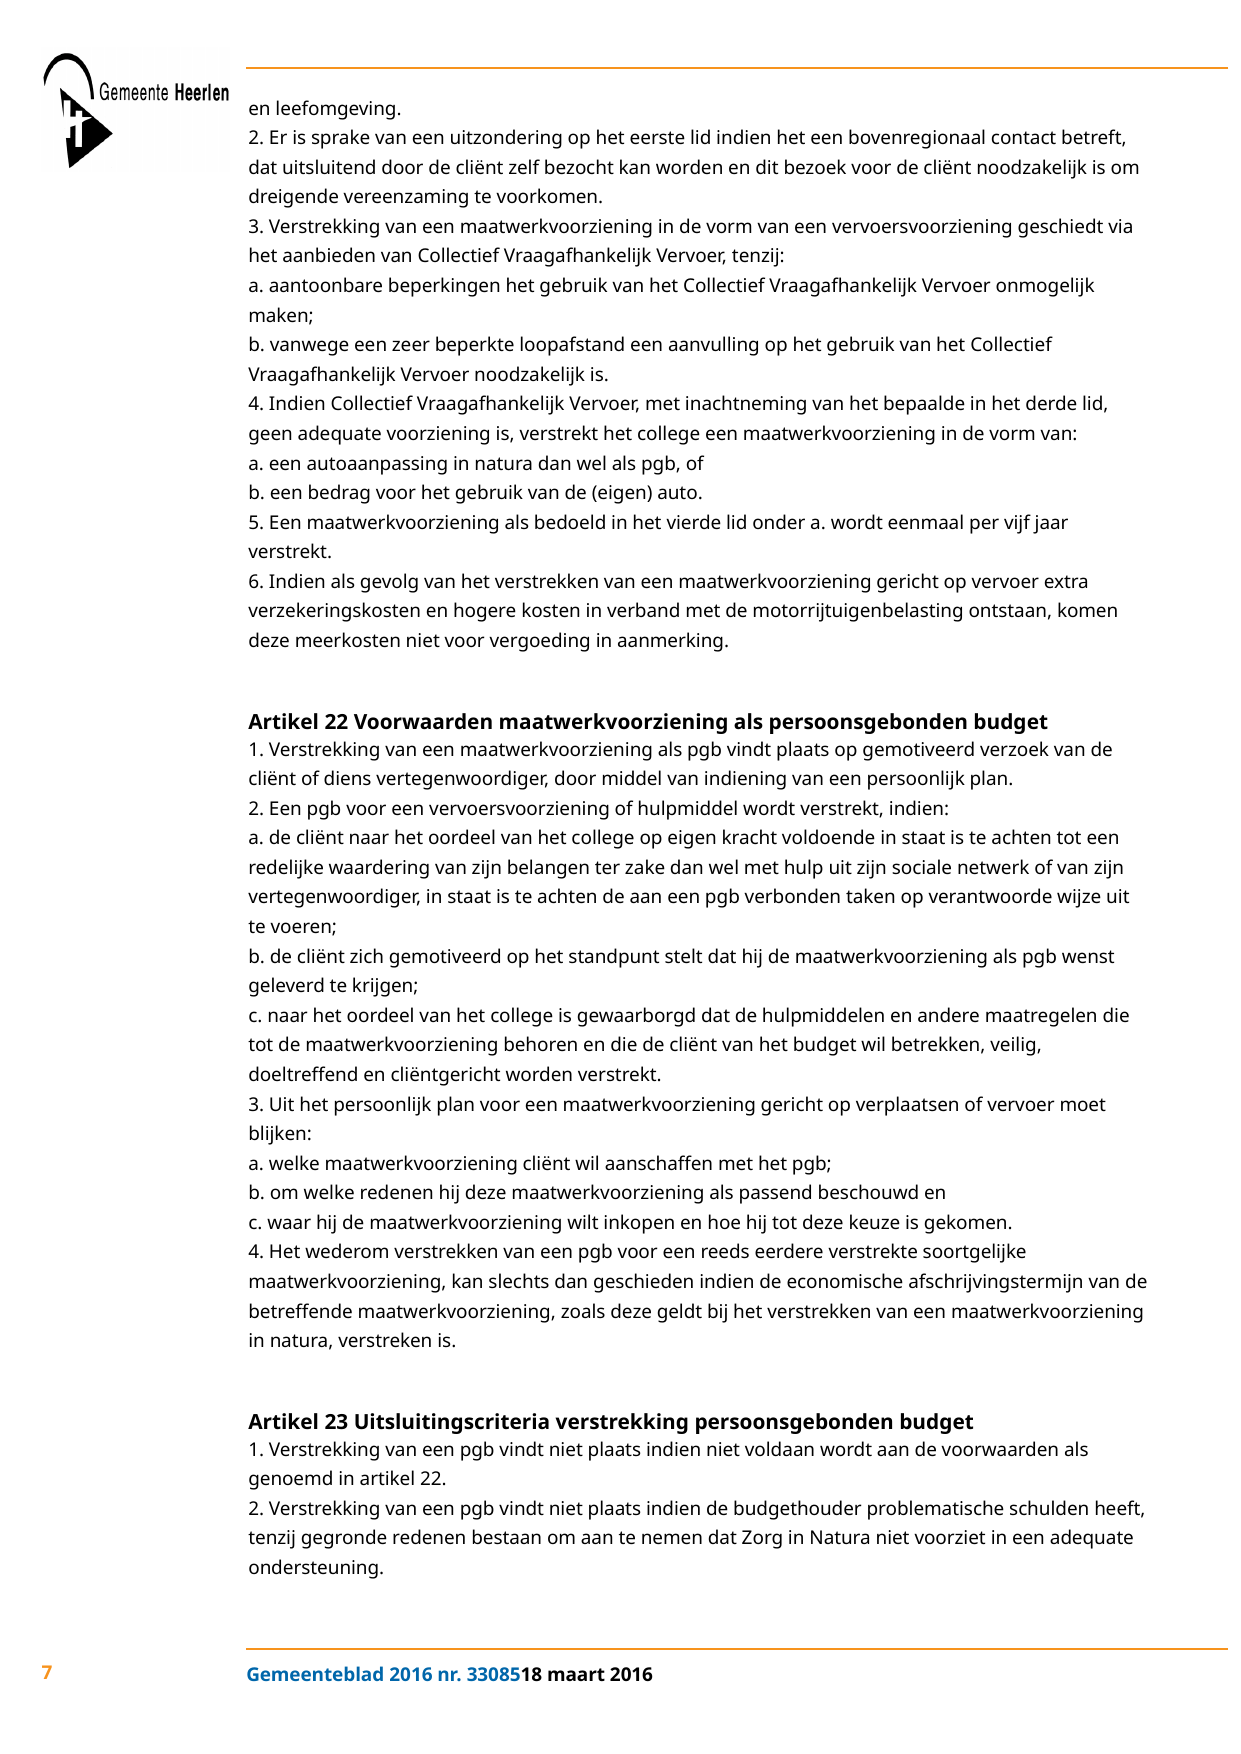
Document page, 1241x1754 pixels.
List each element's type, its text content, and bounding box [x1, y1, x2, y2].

text c. waar hij de maatwerkvoorziening wilt inkopen en hoe hij tot deze keuze is gekomen. [248, 1209, 1152, 1235]
text en leefomgeving. [248, 95, 1152, 121]
text b. de cliënt zich gemotiveerd op het standpunt stelt dat hij de maatwerkvoorziening als pgb wenst geleverd te krijgen; [248, 943, 1152, 998]
text 6. Indien als gevolg van het verstrekken van een maatwerkvoorziening gericht op vervoer extra verzekeringskosten en hogere kosten in verband met de motorrijtuigenbelasting ontstaan, komen deze meerkosten niet voor vergoeding in aanmerking. [248, 568, 1152, 653]
text b. om welke redenen hij deze maatwerkvoorziening als passend beschouwd en [248, 1179, 1152, 1205]
text 1. Verstrekking van een maatwerkvoorziening als pgb vindt plaats op gemotiveerd verzoek van de cliënt of diens vertegenwoordiger, door middel van indiening van een persoonlijk plan. [248, 736, 1152, 791]
text 4. Het wederom verstrekken van een pgb voor een reeds eerdere verstrekte soortgelijke maatwerkvoorziening, kan slechts dan geschieden indien de economische afschrijvingstermijn van de betreffende maatwerkvoorziening, zoals deze geldt bij het verstrekken van een maatwerkvoorziening in natura, verstreken is. [248, 1239, 1152, 1353]
text Artikel 22 Voorwaarden maatwerkvoorziening als persoonsgebonden budget [248, 707, 1152, 736]
text c. naar het oordeel van het college is gewaarborgd dat de hulpmiddelen en andere maatregelen die tot de maatwerkvoorziening behoren en die de cliënt van het budget wil betrekken, veilig, doeltreffend en cliëntgericht worden verstrekt. [248, 1002, 1152, 1087]
text 3. Verstrekking van een maatwerkvoorziening in de vorm van een vervoersvoorziening geschiedt via het aanbieden van Collectief Vraagafhankelijk Vervoer, tenzij: [248, 213, 1152, 268]
text a. welke maatwerkvoorziening cliënt wil aanschaffen met het pgb; [248, 1150, 1152, 1176]
text 5. Een maatwerkvoorziening als bedoeld in het vierde lid onder a. wordt eenmaal per vijf jaar verstrekt. [248, 509, 1152, 564]
text a. de cliënt naar het oordeel van het college op eigen kracht voldoende in staat is te achten tot een redelijke waardering van zijn belangen ter zake dan wel met hulp uit zijn sociale netwerk of van zijn vertegenwoordiger, in staat is te achten de aan een pgb verbonden taken op verantwoorde wijze uit te voeren; [248, 824, 1152, 939]
text a. een autoaanpassing in natura dan wel als pgb, of [248, 450, 1152, 476]
text 2. Een pgb voor een vervoersvoorziening of hulpmiddel wordt verstrekt, indien: [248, 795, 1152, 821]
text 2. Er is sprake van een uitzondering op het eerste lid indien het een bovenregionaal contact betreft, dat uitsluitend door de cliënt zelf bezocht kan worden en dit bezoek voor de cliënt noodzakelijk is om dreigende vereenzaming te voorkomen. [248, 124, 1152, 209]
text b. vanwege een zeer beperkte loopafstand een aanvulling op het gebruik van het Collectief Vraagafhankelijk Vervoer noodzakelijk is. [248, 331, 1152, 387]
text 2. Verstrekking van een pgb vindt niet plaats indien de budgethouder problematische schulden heeft, tenzij gegronde redenen bestaan om aan te nemen dat Zorg in Natura niet voorziet in een adequate ondersteuning. [248, 1495, 1152, 1580]
text 3. Uit het persoonlijk plan voor een maatwerkvoorziening gericht op verplaatsen of vervoer moet blijken: [248, 1091, 1152, 1146]
picture [41, 47, 231, 172]
text 4. Indien Collectief Vraagafhankelijk Vervoer, met inachtneming van het bepaalde in het derde lid, geen adequate voorziening is, verstrekt het college een maatwerkvoorziening in de vorm van: [248, 391, 1152, 446]
text Artikel 23 Uitsluitingscriteria verstrekking persoonsgebonden budget [248, 1407, 1152, 1436]
text 1. Verstrekking van een pgb vindt niet plaats indien niet voldaan wordt aan de voorwaarden als genoemd in artikel 22. [248, 1436, 1152, 1491]
text a. aantoonbare beperkingen het gebruik van het Collectief Vraagafhankelijk Vervoer onmogelijk maken; [248, 272, 1152, 328]
text b. een bedrag voor het gebruik van de (eigen) auto. [248, 479, 1152, 505]
